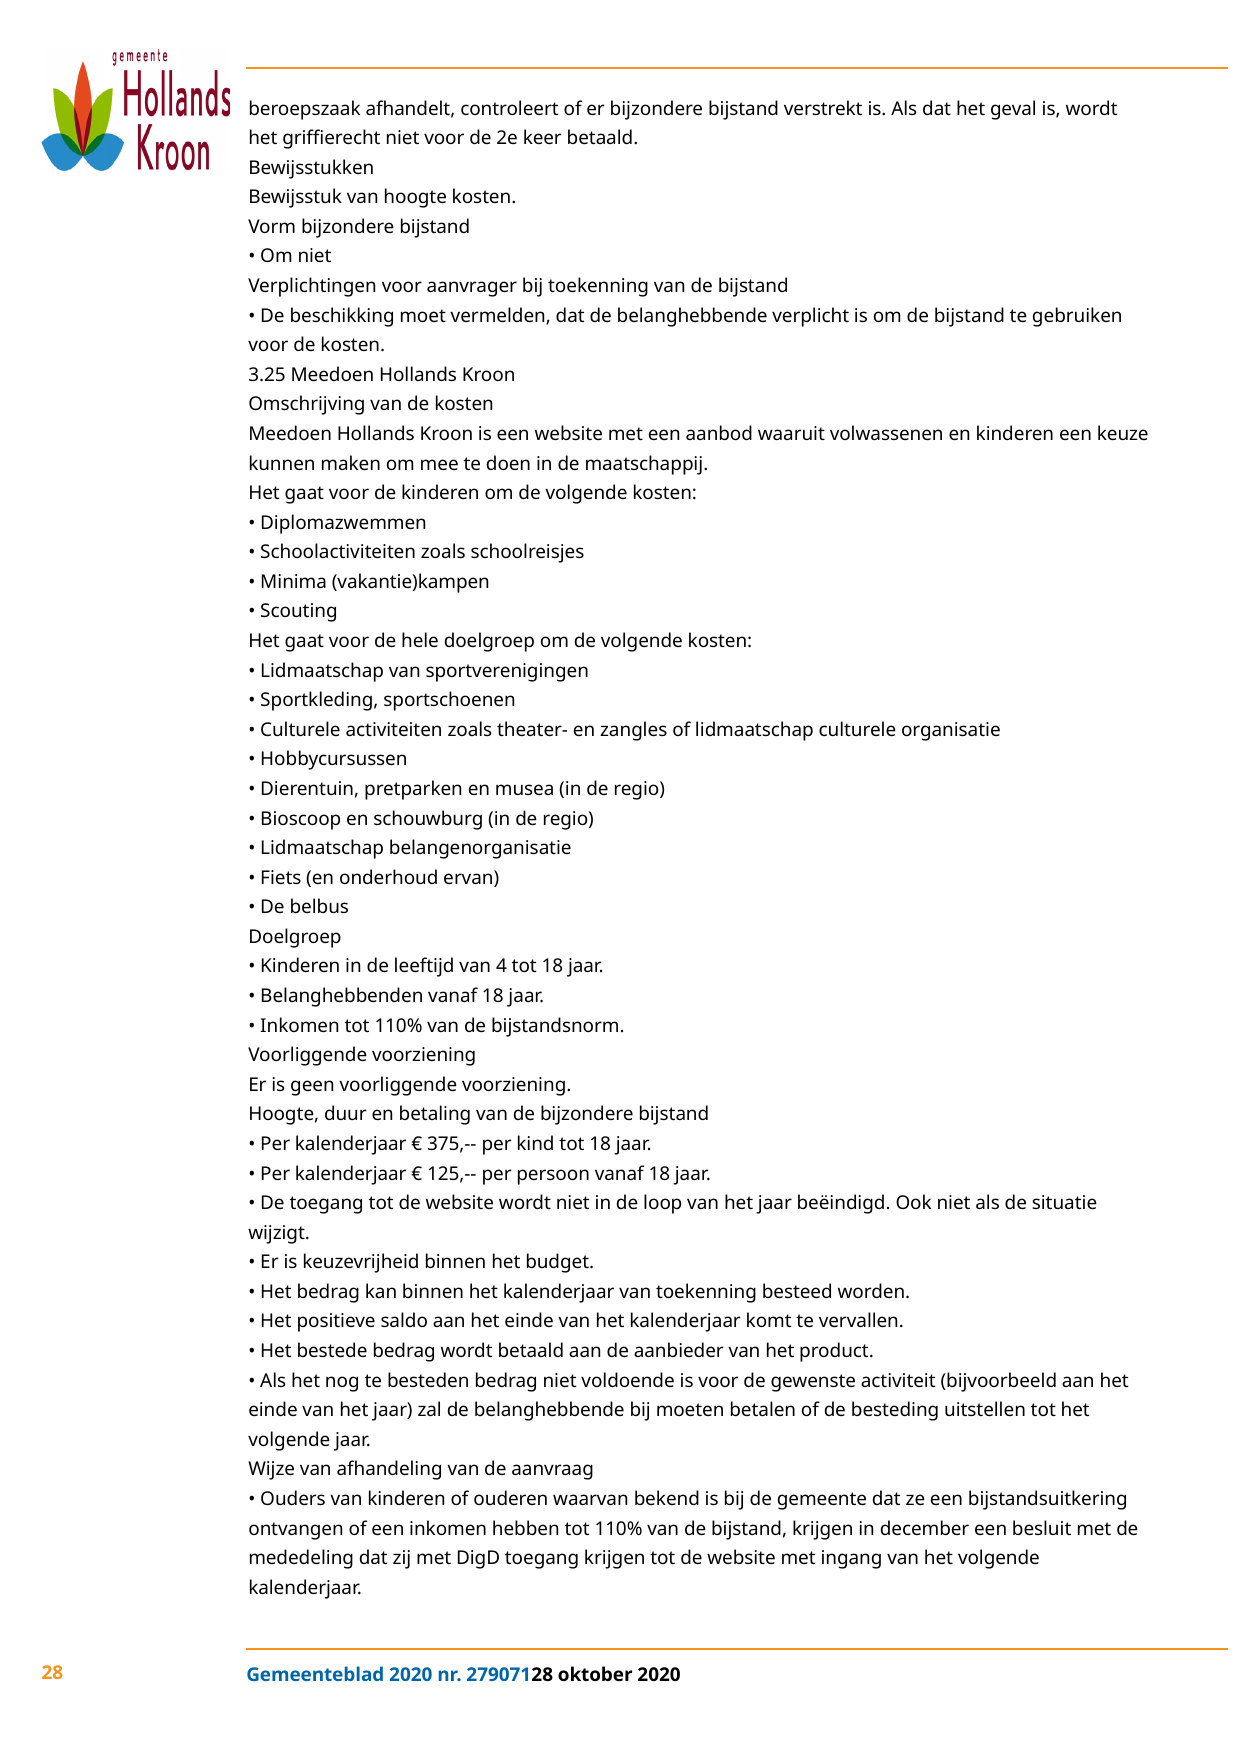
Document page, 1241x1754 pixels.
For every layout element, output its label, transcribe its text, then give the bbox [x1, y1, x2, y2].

text • Culturele activiteiten zoals theater- en zangles of lidmaatschap culturele organisatie [248, 716, 1152, 742]
text • Diplomazwemmen [248, 509, 1152, 535]
text Wijze van afhandeling van de aanvraag [248, 1456, 1152, 1481]
text Doelgroep [248, 923, 1152, 949]
text • Het bestede bedrag wordt betaald aan de aanbieder van het product. [248, 1337, 1152, 1363]
text Voorliggende voorziening [248, 1041, 1152, 1067]
text • Er is keuzevrijheid binnen het budget. [248, 1248, 1152, 1274]
text • Om niet [248, 243, 1152, 268]
text Bewijsstukken [248, 154, 1152, 180]
text • De beschikking moet vermelden, dat de belanghebbende verplicht is om de bijstand te gebruiken voor de kosten. [248, 302, 1152, 357]
text • Bioscoop en schouwburg (in de regio) [248, 805, 1152, 831]
text • Fiets (en onderhoud ervan) [248, 864, 1152, 890]
text Omschrijving van de kosten [248, 391, 1152, 416]
text • Belanghebbenden vanaf 18 jaar. [248, 982, 1152, 1008]
text • Scouting [248, 598, 1152, 623]
text • Per kalenderjaar € 375,-- per kind tot 18 jaar. [248, 1130, 1152, 1156]
text Hoogte, duur en betaling van de bijzondere bijstand [248, 1101, 1152, 1126]
text • Als het nog te besteden bedrag niet voldoende is voor de gewenste activiteit (bijvoorbeeld aan het einde van het jaar) zal de belanghebbende bij moeten betalen of de besteding uitstellen tot het volgende jaar. [248, 1367, 1152, 1452]
text • Hobbycursussen [248, 746, 1152, 771]
picture [41, 47, 231, 172]
text • Het positieve saldo aan het einde van het kalenderjaar komt te vervallen. [248, 1308, 1152, 1333]
text Verplichtingen voor aanvrager bij toekenning van de bijstand [248, 272, 1152, 298]
text • De toegang tot de website wordt niet in de loop van het jaar beëindigd. Ook niet als de situatie wijzigt. [248, 1189, 1152, 1245]
text • Lidmaatschap van sportverenigingen [248, 657, 1152, 683]
text • Per kalenderjaar € 125,-- per persoon vanaf 18 jaar. [248, 1160, 1152, 1186]
text Er is geen voorliggende voorziening. [248, 1071, 1152, 1097]
text beroepszaak afhandelt, controleert of er bijzondere bijstand verstrekt is. Als dat het geval is, wordt het griffierecht niet voor de 2e keer betaald. [248, 95, 1152, 150]
text • Kinderen in de leeftijd van 4 tot 18 jaar. [248, 953, 1152, 978]
text Bewijsstuk van hoogte kosten. [248, 183, 1152, 209]
text • Ouders van kinderen of ouderen waarvan bekend is bij de gemeente dat ze een bijstandsuitkering ontvangen of een inkomen hebben tot 110% van de bijstand, krijgen in december een besluit met de mededeling dat zij met DigD toegang krijgen tot de website met ingang van het volgende kalenderjaar. [248, 1485, 1152, 1600]
text • Het bedrag kan binnen het kalenderjaar van toekenning besteed worden. [248, 1278, 1152, 1304]
text • Inkomen tot 110% van de bijstandsnorm. [248, 1012, 1152, 1038]
text • Dierentuin, pretparken en musea (in de regio) [248, 775, 1152, 801]
text • Lidmaatschap belangenorganisatie [248, 834, 1152, 860]
text Vorm bijzondere bijstand [248, 213, 1152, 239]
text Het gaat voor de kinderen om de volgende kosten: [248, 479, 1152, 505]
text • Minima (vakantie)kampen [248, 568, 1152, 594]
text • De belbus [248, 893, 1152, 919]
text • Schoolactiviteiten zoals schoolreisjes [248, 538, 1152, 564]
text Het gaat voor de hele doelgroep om de volgende kosten: [248, 627, 1152, 653]
text Meedoen Hollands Kroon is een website met een aanbod waaruit volwassenen en kinderen een keuze kunnen maken om mee te doen in de maatschappij. [248, 420, 1152, 476]
text • Sportkleding, sportschoenen [248, 686, 1152, 712]
text 3.25 Meedoen Hollands Kroon [248, 361, 1152, 387]
